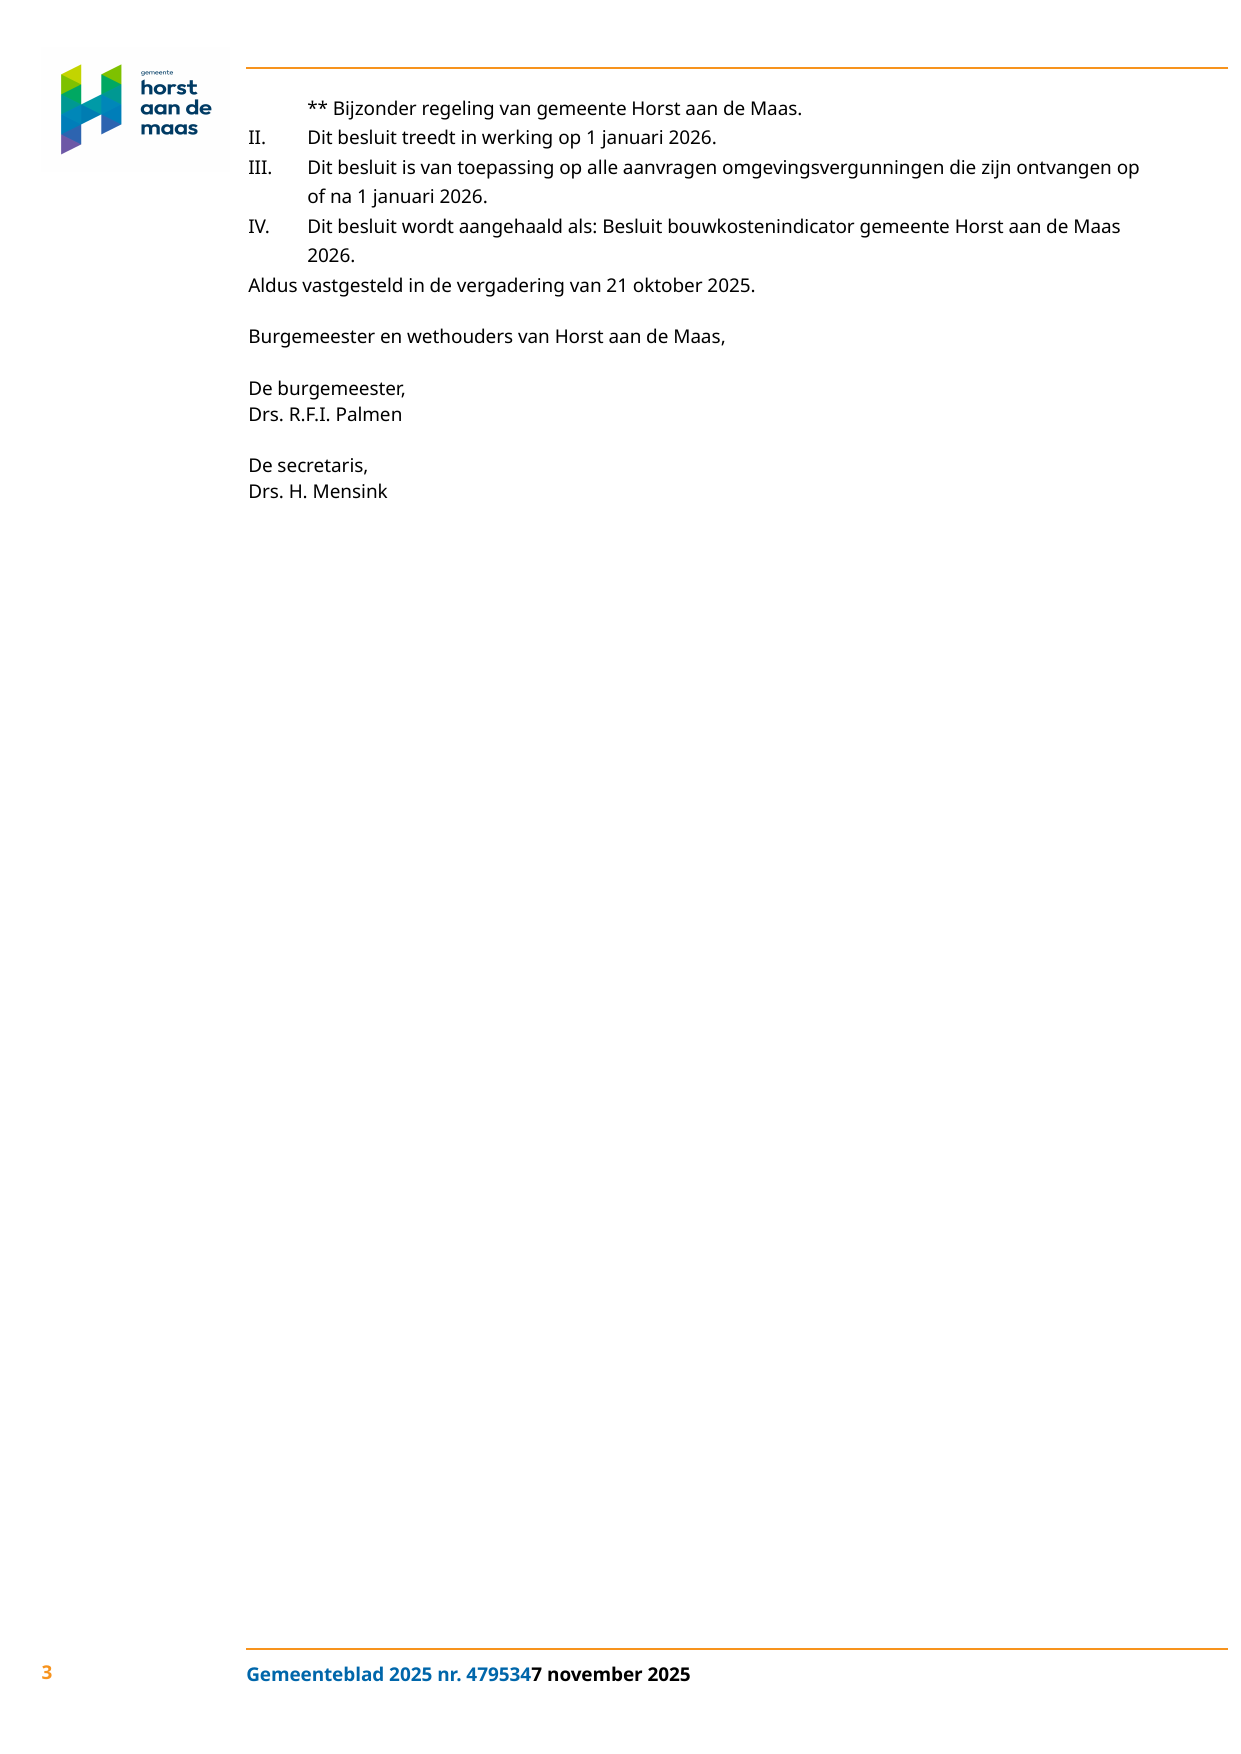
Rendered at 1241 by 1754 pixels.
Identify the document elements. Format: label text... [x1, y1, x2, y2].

text Aldus vastgesteld in de vergadering van 21 oktober 2025. [248, 272, 1152, 298]
text De burgemeester, [248, 375, 1152, 401]
text De secretaris, [248, 452, 1152, 478]
picture [41, 47, 231, 172]
list ** Bijzonder regeling van gemeente Horst aan de Maas. [248, 95, 1152, 121]
text Burgemeester en wethouders van Horst aan de Maas, [248, 324, 1152, 349]
text Drs. R.F.I. Palmen [248, 401, 1152, 427]
list Dit besluit is van toepassing op alle aanvragen omgevingsvergunningen die zijn ontvangen op of na 1 januari 2026. [248, 154, 1152, 209]
list Dit besluit wordt aangehaald als: Besluit bouwkostenindicator gemeente Horst aan de Maas 2026. [248, 213, 1152, 268]
text Drs. H. Mensink [248, 478, 1152, 504]
list Dit besluit treedt in werking op 1 januari 2026. [248, 124, 1152, 150]
